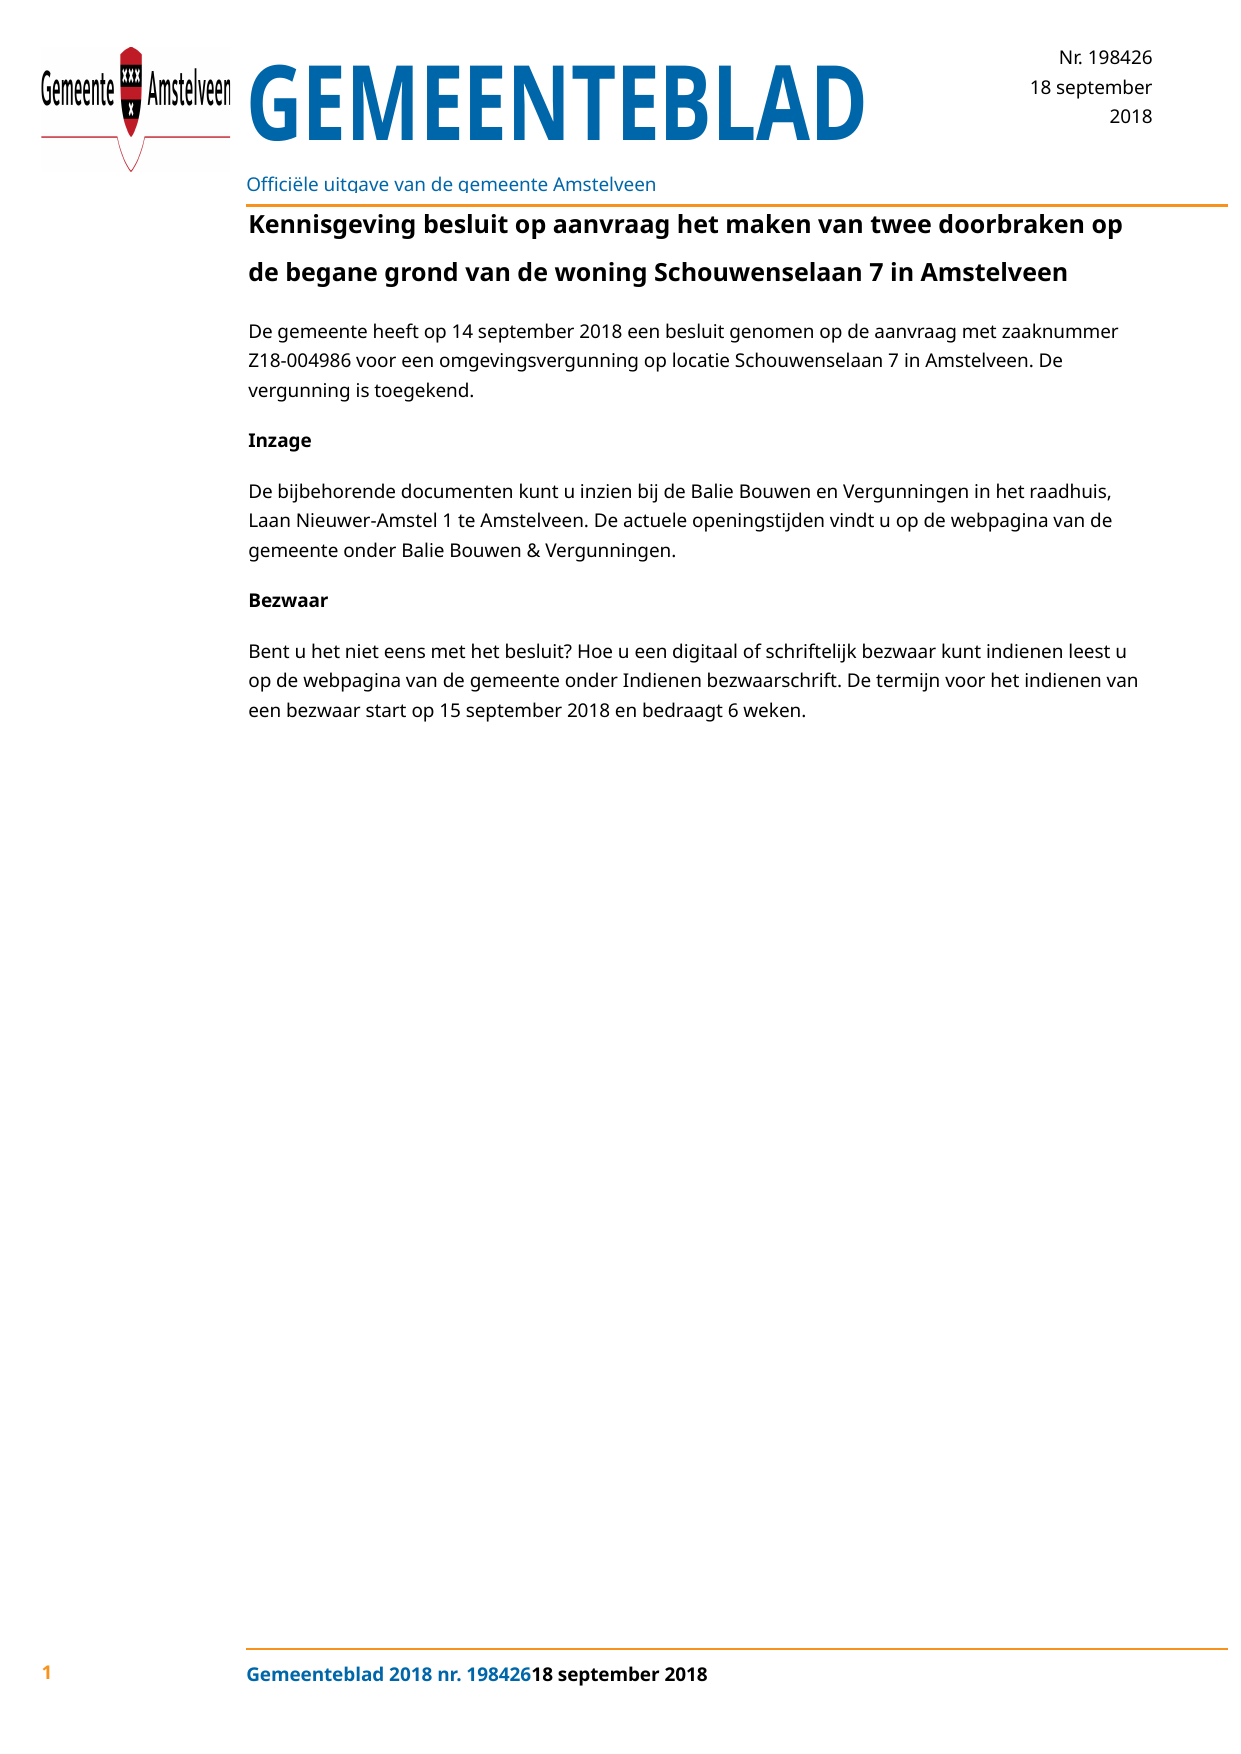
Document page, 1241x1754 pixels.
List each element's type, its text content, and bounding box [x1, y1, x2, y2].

text Bent u het niet eens met het besluit? Hoe u een digitaal of schriftelijk bezwaar kunt indienen leest u op de webpagina van de gemeente onder Indienen bezwaarschrift. De termijn voor het indienen van een bezwaar start op 15 september 2018 en bedraagt 6 weken. [248, 638, 1152, 723]
text Kennisgeving besluit op aanvraag het maken van twee doorbraken op de begane grond van de woning Schouwenselaan 7 in Amstelveen [248, 207, 1152, 288]
text De gemeente heeft op 14 september 2018 een besluit genomen op de aanvraag met zaaknummer Z18-004986 voor een omgevingsvergunning op locatie Schouwenselaan 7 in Amstelveen. De vergunning is toegekend. [248, 318, 1152, 403]
text De bijbehorende documenten kunt u inzien bij de Balie Bouwen en Vergunningen in het raadhuis, Laan Nieuwer-Amstel 1 te Amstelveen. De actuele openingstijden vindt u op de webpagina van de gemeente onder Balie Bouwen & Vergunningen. [248, 478, 1152, 563]
picture [41, 47, 231, 172]
text Inzage [248, 427, 1152, 453]
text Bezwaar [248, 587, 1152, 613]
